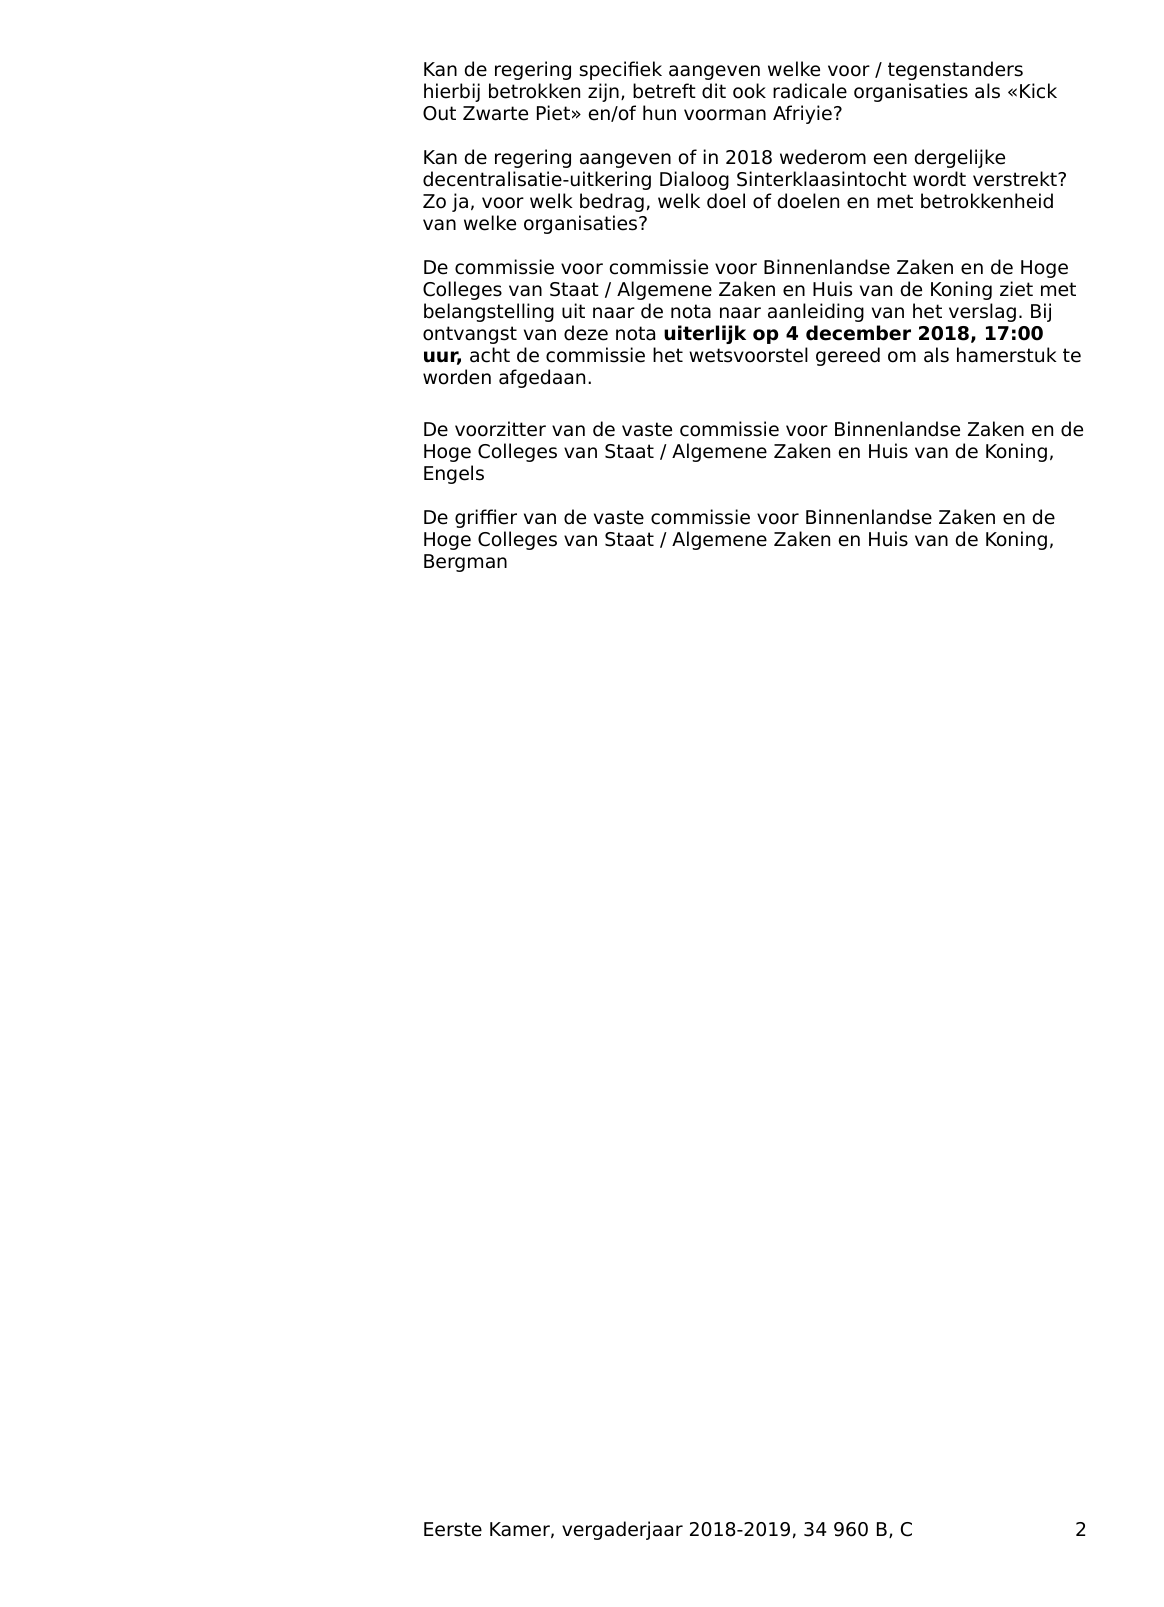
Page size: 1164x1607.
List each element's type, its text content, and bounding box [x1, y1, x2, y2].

text De commissie voor commissie voor Binnenlandse Zaken en de Hoge Colleges van Staat / Algemene Zaken en Huis van de Koning ziet met belangstelling uit naar de nota naar aanleiding van het verslag. Bij ontvangst van deze nota uiterlijk op 4 december 2018, 17:00 uur, acht de commissie het wetsvoorstel gereed om als hamerstuk te worden afgedaan. [422, 257, 1087, 389]
text Kan de regering aangeven of in 2018 wederom een dergelijke decentralisatie-uitkering Dialoog Sinterklaasintocht wordt verstrekt? Zo ja, voor welk bedrag, welk doel of doelen en met betrokkenheid van welke organisaties? [422, 147, 1087, 235]
text De griffier van de vaste commissie voor Binnenlandse Zaken en de Hoge Colleges van Staat / Algemene Zaken en Huis van de Koning, Bergman [422, 507, 1087, 573]
text De voorzitter van de vaste commissie voor Binnenlandse Zaken en de Hoge Colleges van Staat / Algemene Zaken en Huis van de Koning, Engels [422, 419, 1087, 485]
text Kan de regering specifiek aangeven welke voor / tegenstanders hierbij betrokken zijn, betreft dit ook radicale organisaties als «Kick Out Zwarte Piet» en/of hun voorman Afriyie? [422, 59, 1087, 125]
